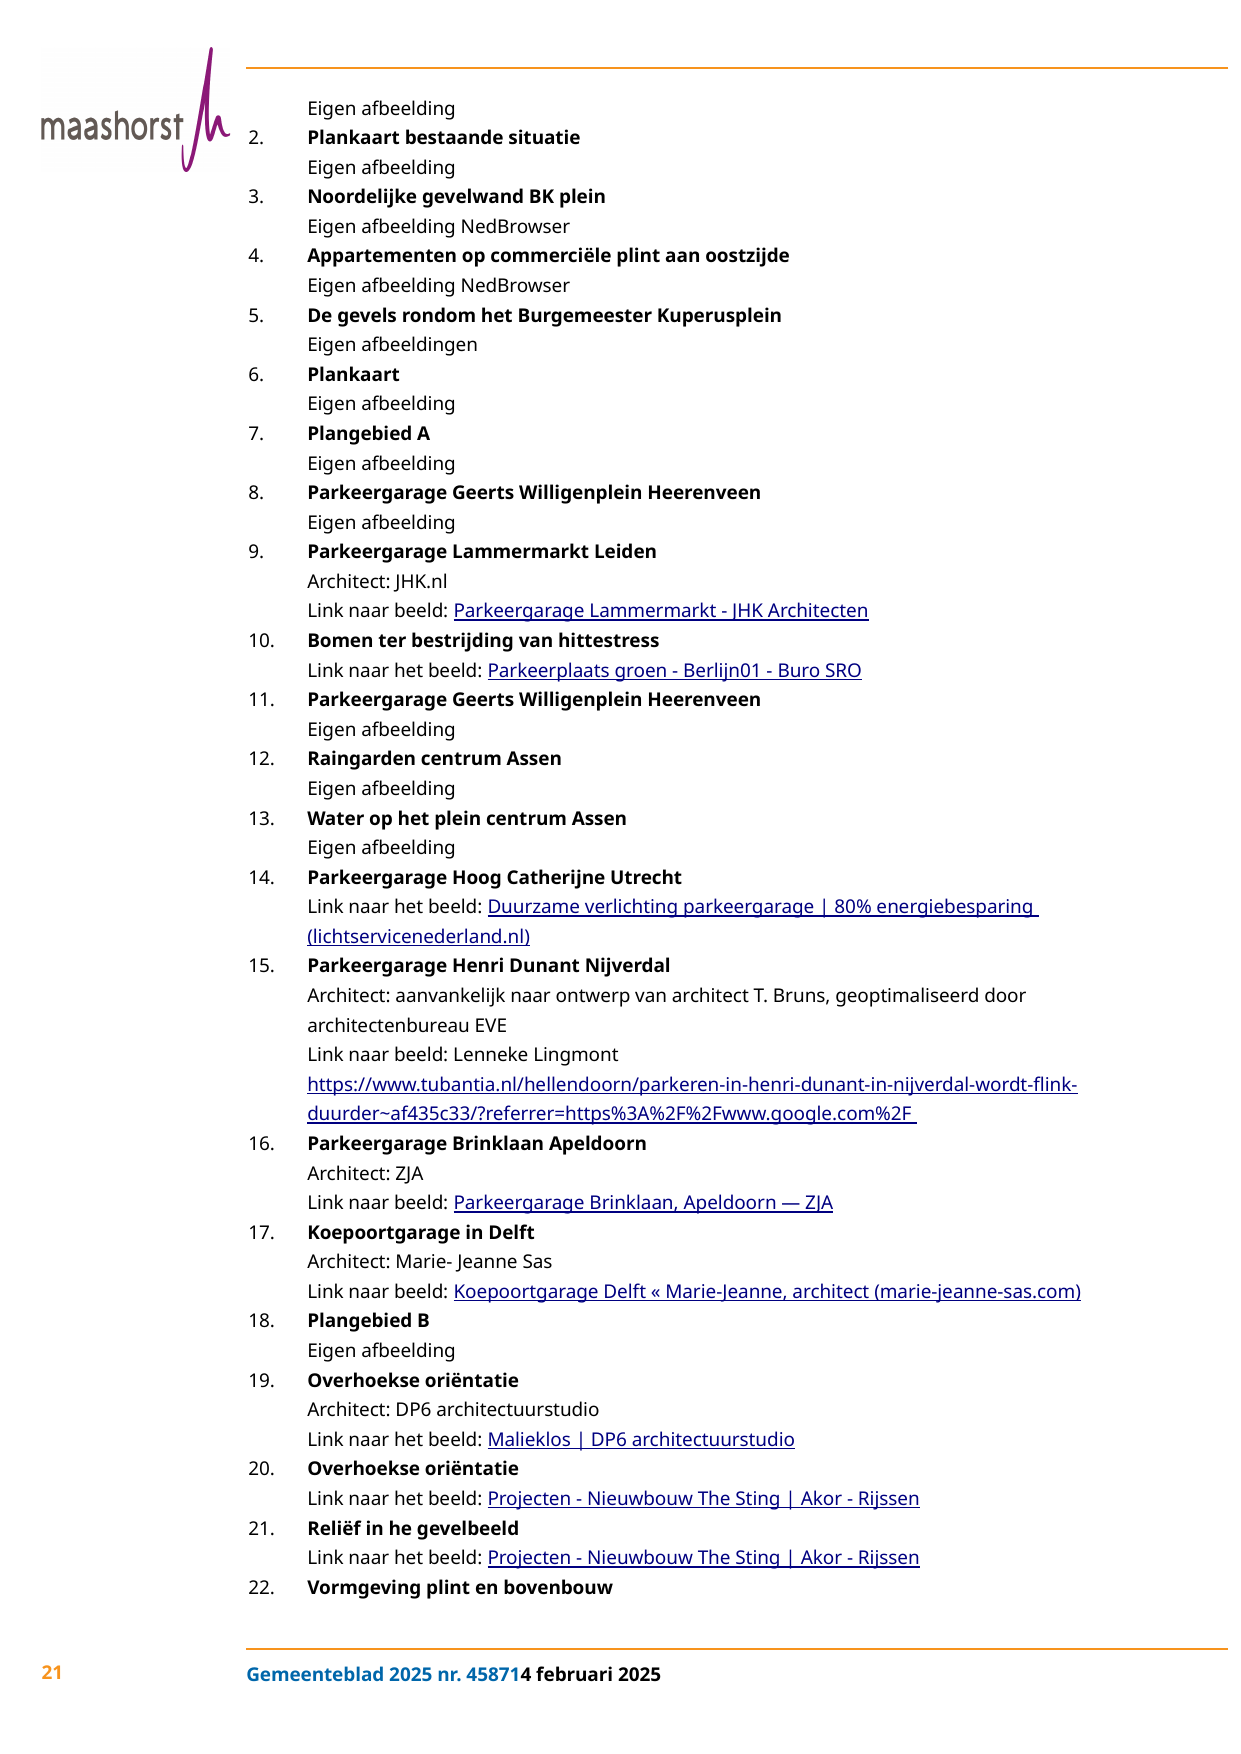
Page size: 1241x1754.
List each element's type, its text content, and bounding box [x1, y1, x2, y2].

list Appartementen op commerciële plint aan oostzijde [248, 243, 1152, 268]
list Noordelijke gevelwand BK plein [248, 183, 1152, 209]
list https://www.tubantia.nl/hellendoorn/parkeren-in-henri-dunant-in-nijverdal-wordt-flink-duurder~af435c33/?referrer=https%3A%2F%2Fwww.google.com%2F [248, 1071, 1152, 1126]
list Eigen afbeelding [248, 391, 1152, 416]
list Plankaart [248, 361, 1152, 387]
list De gevels rondom het Burgemeester Kuperusplein [248, 302, 1152, 328]
list Reliëf in he gevelbeeld [248, 1515, 1152, 1541]
list Eigen afbeelding [248, 509, 1152, 535]
list Koepoortgarage in Delft [248, 1219, 1152, 1245]
list Raingarden centrum Assen [248, 746, 1152, 771]
list Link naar beeld: Koepoortgarage Delft « Marie-Jeanne, architect (marie-jeanne-sas.com) [248, 1278, 1152, 1304]
list Parkeergarage Hoog Catherijne Utrecht [248, 864, 1152, 890]
list Link naar het beeld: Projecten - Nieuwbouw The Sting | Akor - Rijssen [248, 1485, 1152, 1511]
list Parkeergarage Geerts Willigenplein Heerenveen [248, 479, 1152, 505]
list Eigen afbeelding [248, 834, 1152, 860]
list Eigen afbeelding [248, 1337, 1152, 1363]
list Architect: DP6 architectuurstudio [248, 1396, 1152, 1422]
list Bomen ter bestrijding van hittestress [248, 627, 1152, 653]
list Plangebied A [248, 420, 1152, 446]
list Link naar beeld: Parkeergarage Brinklaan, Apeldoorn — ZJA [248, 1189, 1152, 1215]
list Overhoekse oriëntatie [248, 1456, 1152, 1481]
list Link naar beeld: Lenneke Lingmont [248, 1041, 1152, 1067]
list Link naar het beeld: Parkeerplaats groen - Berlijn01 - Buro SRO [248, 657, 1152, 683]
list Water op het plein centrum Assen [248, 805, 1152, 831]
list Vormgeving plint en bovenbouw [248, 1574, 1152, 1600]
list Eigen afbeelding [248, 154, 1152, 180]
list Overhoekse oriëntatie [248, 1367, 1152, 1393]
list Link naar het beeld: Projecten - Nieuwbouw The Sting | Akor - Rijssen [248, 1544, 1152, 1570]
list Plangebied B [248, 1308, 1152, 1333]
list Eigen afbeelding [248, 95, 1152, 121]
list Eigen afbeelding [248, 450, 1152, 476]
list Link naar beeld: Parkeergarage Lammermarkt - JHK Architecten [248, 598, 1152, 623]
list Architect: aanvankelijk naar ontwerp van architect T. Bruns, geoptimaliseerd door architectenbureau EVE [248, 982, 1152, 1038]
list Architect: ZJA [248, 1160, 1152, 1186]
list Parkeergarage Geerts Willigenplein Heerenveen [248, 686, 1152, 712]
list Parkeergarage Brinklaan Apeldoorn [248, 1130, 1152, 1156]
list Eigen afbeelding NedBrowser [248, 272, 1152, 298]
list Architect: Marie- Jeanne Sas [248, 1248, 1152, 1274]
list Link naar het beeld: Duurzame verlichting parkeergarage | 80% energiebesparing (lichtservicenederland.nl) [248, 893, 1152, 949]
list Eigen afbeeldingen [248, 331, 1152, 357]
list Eigen afbeelding [248, 775, 1152, 801]
list Link naar het beeld: Malieklos | DP6 architectuurstudio [248, 1426, 1152, 1452]
list Plankaart bestaande situatie [248, 124, 1152, 150]
list Parkeergarage Lammermarkt Leiden [248, 538, 1152, 564]
list Eigen afbeelding NedBrowser [248, 213, 1152, 239]
list Eigen afbeelding [248, 716, 1152, 742]
list Architect: JHK.nl [248, 568, 1152, 594]
picture [41, 47, 231, 172]
list Parkeergarage Henri Dunant Nijverdal [248, 953, 1152, 978]
